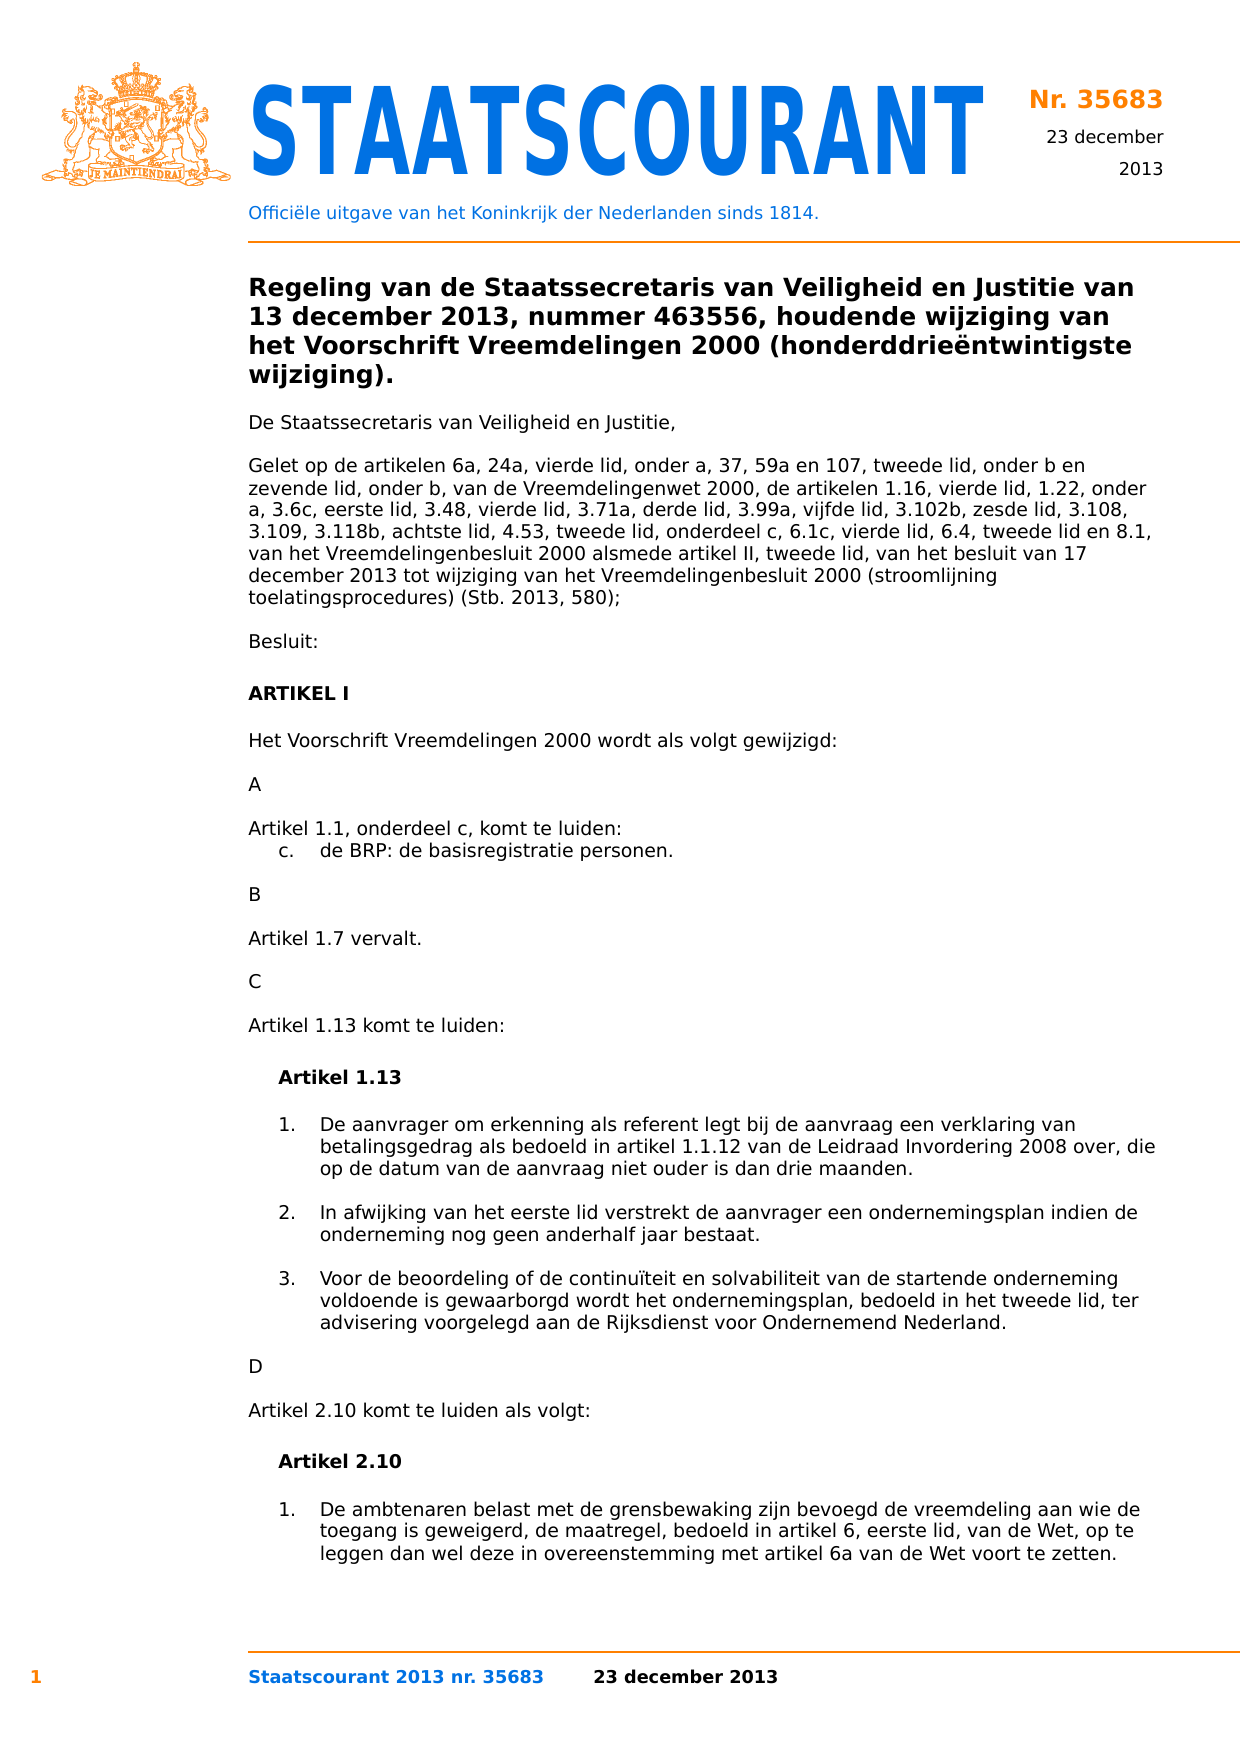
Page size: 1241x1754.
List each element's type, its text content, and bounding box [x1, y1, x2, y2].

text Het Voorschrift Vreemdelingen 2000 wordt als volgt gewijzigd: [248, 730, 1163, 752]
text 1. De ambtenaren belast met de grensbewaking zijn bevoegd de vreemdeling aan wie de toegang is geweigerd, de maatregel, bedoeld in artikel 6, eerste lid, van de Wet, op te leggen dan wel deze in overeenstemming met artikel 6a van de Wet voort te zetten. [278, 1498, 1163, 1564]
picture [41, 62, 231, 186]
text B [248, 884, 1163, 906]
text Artikel 2.10 komt te luiden als volgt: [248, 1399, 1163, 1421]
text Artikel 1.1, onderdeel c, komt te luiden: [248, 818, 1163, 840]
table_header Nr. 35683 [998, 62, 1240, 121]
text C [248, 971, 1163, 993]
text Artikel 1.7 vervalt. [248, 927, 1163, 949]
text 2. In afwijking van het eerste lid verstrekt de aanvrager een ondernemingsplan indien de onderneming nog geen anderhalf jaar bestaat. [278, 1202, 1163, 1246]
subtitle Artikel 1.13 [278, 1067, 1163, 1089]
text Artikel 1.13 komt te luiden: [248, 1015, 1163, 1037]
text 1. De aanvrager om erkenning als referent legt bij de aanvraag een verklaring van betalingsgedrag als bedoeld in artikel 1.1.12 van de Leidraad Invordering 2008 over, die op de datum van de aanvraag niet ouder is dan drie maanden. [278, 1114, 1163, 1180]
text D [248, 1356, 1163, 1378]
subtitle ARTIKEL I [248, 683, 1163, 705]
table_cell 23 december [998, 121, 1240, 153]
subtitle Regeling van de Staatssecretaris van Veiligheid en Justitie van 13 december 2013, nummer 463556, houdende wijziging van het Voorschrift Vreemdelingen 2000 (honderddrieëntwintigste wijziging). [248, 273, 1163, 390]
text Besluit: [248, 631, 1163, 653]
table_header STAATSCOURANT [248, 62, 998, 203]
text Gelet op de artikelen 6a, 24a, vierde lid, onder a, 37, 59a en 107, tweede lid, onder b en zevende lid, onder b, van de Vreemdelingenwet 2000, de artikelen 1.16, vierde lid, 1.22, onder a, 3.6c, eerste lid, 3.48, vierde lid, 3.71a, derde lid, 3.99a, vijfde lid, 3.102b, zesde lid, 3.108, 3.109, 3.118b, achtste lid, 4.53, tweede lid, onderdeel c, 6.1c, vierde lid, 6.4, tweede lid en 8.1, van het Vreemdelingenbesluit 2000 alsmede artikel II, tweede lid, van het besluit van 17 december 2013 tot wijziging van het Vreemdelingenbesluit 2000 (stroomlijning toelatingsprocedures) (Stb. 2013, 580); [248, 455, 1163, 609]
table_cell Officiële uitgave van het Koninkrijk der Nederlanden sinds 1814. [248, 203, 1240, 241]
subtitle Artikel 2.10 [278, 1451, 1163, 1473]
table_cell 2013 [998, 153, 1240, 203]
text De Staatssecretaris van Veiligheid en Justitie, [248, 412, 1163, 433]
text 3. Voor de beoordeling of de continuïteit en solvabiliteit van de startende onderneming voldoende is gewaarborgd wordt het ondernemingsplan, bedoeld in het tweede lid, ter advisering voorgelegd aan de Rijksdienst voor Ondernemend Nederland. [278, 1268, 1163, 1334]
text c. de BRP: de basisregistratie personen. [278, 840, 1163, 862]
table_header [25, 62, 248, 241]
text A [248, 774, 1163, 796]
